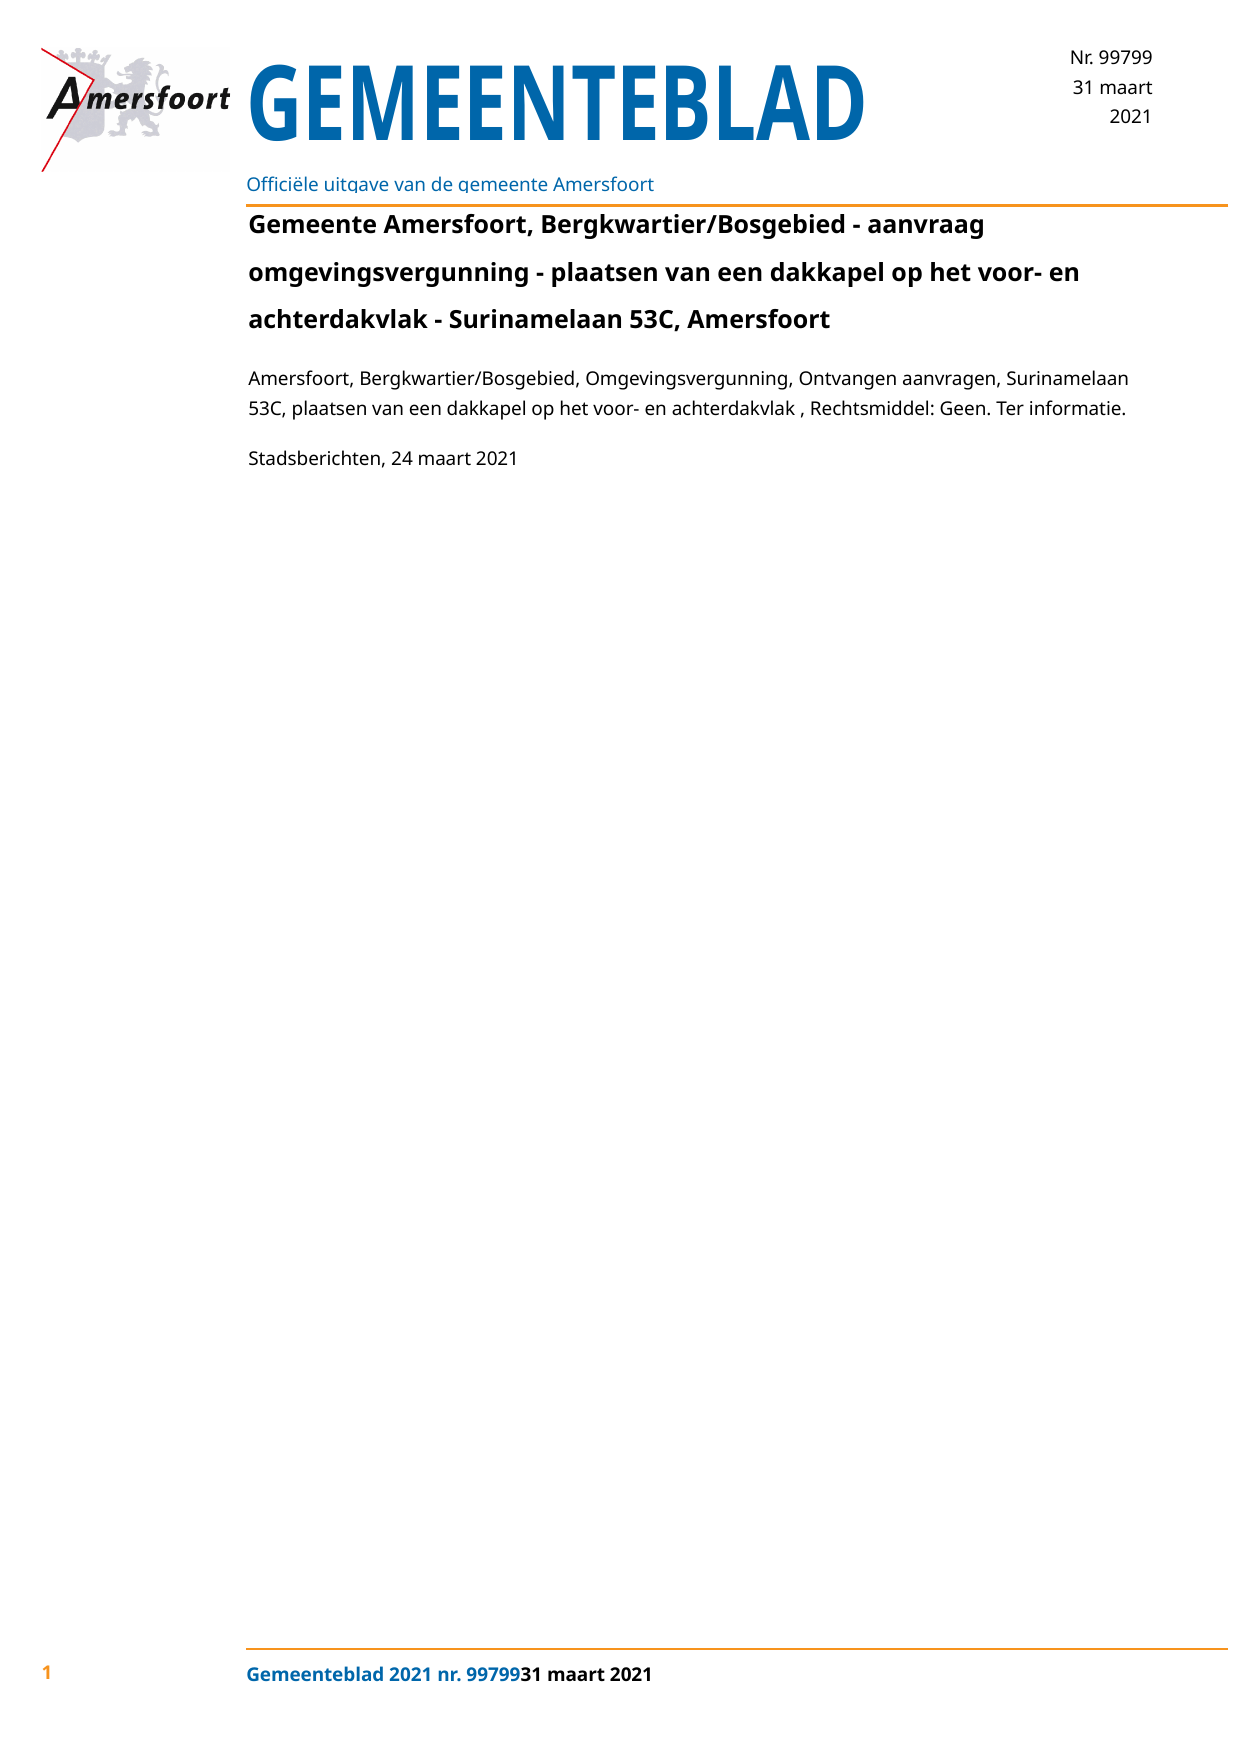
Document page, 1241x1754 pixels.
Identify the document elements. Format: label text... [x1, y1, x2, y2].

text Amersfoort, Bergkwartier/Bosgebied, Omgevingsvergunning, Ontvangen aanvragen, Surinamelaan 53C, plaatsen van een dakkapel op het voor- en achterdakvlak , Rechtsmiddel: Geen. Ter informatie. [248, 366, 1152, 421]
text Stadsberichten, 24 maart 2021 [248, 446, 1152, 471]
picture [41, 47, 231, 172]
text Gemeente Amersfoort, Bergkwartier/Bosgebied - aanvraag omgevingsvergunning - plaatsen van een dakkapel op het voor- en achterdakvlak - Surinamelaan 53C, Amersfoort [248, 207, 1152, 336]
